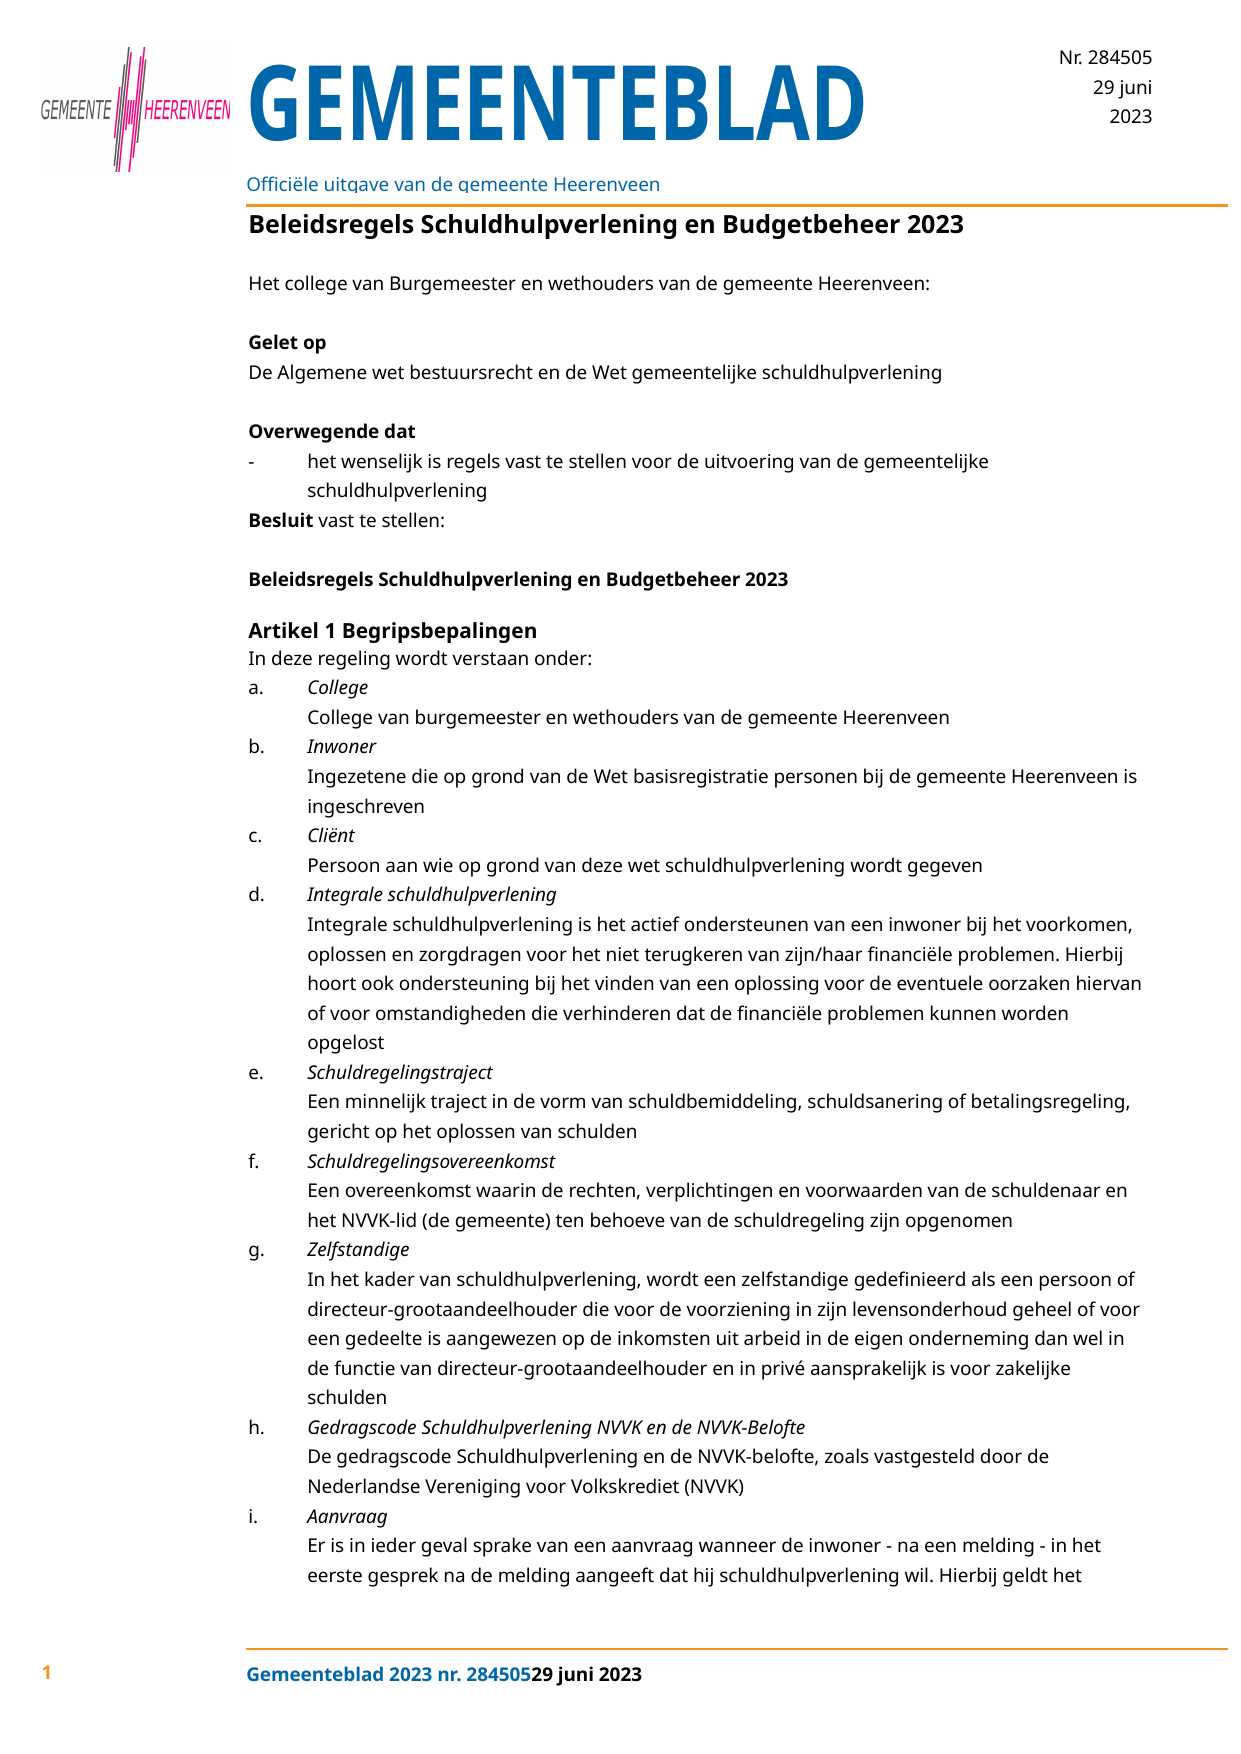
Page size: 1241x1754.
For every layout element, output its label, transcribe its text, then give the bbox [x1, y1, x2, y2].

list Een overeenkomst waarin de rechten, verplichtingen en voorwaarden van de schuldenaar en het NVVK-lid (de gemeente) ten behoeve van de schuldregeling zijn opgenomen [248, 1177, 1152, 1233]
list Inwoner [248, 734, 1152, 759]
list De gedragscode Schuldhulpverlening en de NVVK-belofte, zoals vastgesteld door de Nederlandse Vereniging voor Volkskrediet (NVVK) [248, 1444, 1152, 1499]
text Besluit vast te stellen: [248, 507, 1152, 533]
list College [248, 674, 1152, 700]
text De Algemene wet bestuursrecht en de Wet gemeentelijke schuldhulpverlening [248, 359, 1152, 385]
list Gedragscode Schuldhulpverlening NVVK en de NVVK-Belofte [248, 1414, 1152, 1440]
text Overwegende dat [248, 418, 1152, 444]
text Gelet op [248, 329, 1152, 355]
list Integrale schuldhulpverlening is het actief ondersteunen van een inwoner bij het voorkomen, oplossen en zorgdragen voor het niet terugkeren van zijn/haar financiële problemen. Hierbij hoort ook ondersteuning bij het vinden van een oplossing voor de eventuele oorzaken hiervan of voor omstandigheden die verhinderen dat de financiële problemen kunnen worden opgelost [248, 911, 1152, 1055]
text Het college van Burgemeester en wethouders van de gemeente Heerenveen: [248, 270, 1152, 296]
list Cliënt [248, 822, 1152, 848]
picture [41, 47, 231, 172]
list In het kader van schuldhulpverlening, wordt een zelfstandige gedefinieerd als een persoon of directeur-grootaandeelhouder die voor de voorziening in zijn levensonderhoud geheel of voor een gedeelte is aangewezen op de inkomsten uit arbeid in de eigen onderneming dan wel in de functie van directeur-grootaandeelhouder en in privé aansprakelijk is voor zakelijke schulden [248, 1266, 1152, 1410]
list Er is in ieder geval sprake van een aanvraag wanneer de inwoner - na een melding - in het eerste gesprek na de melding aangeeft dat hij schuldhulpverlening wil. Hierbij geldt het [248, 1532, 1152, 1588]
list Zelfstandige [248, 1237, 1152, 1262]
list Schuldregelingsovereenkomst [248, 1148, 1152, 1174]
list het wenselijk is regels vast te stellen voor de uitvoering van de gemeentelijke schuldhulpverlening [248, 448, 1152, 503]
text Artikel 1 Begripsbepalingen [248, 617, 1152, 645]
list Aanvraag [248, 1503, 1152, 1529]
text Beleidsregels Schuldhulpverlening en Budgetbeheer 2023 [248, 566, 1152, 592]
list Schuldregelingstraject [248, 1059, 1152, 1085]
list College van burgemeester en wethouders van de gemeente Heerenveen [248, 704, 1152, 730]
text In deze regeling wordt verstaan onder: [248, 645, 1152, 671]
text Beleidsregels Schuldhulpverlening en Budgetbeheer 2023 [248, 207, 1152, 241]
list Integrale schuldhulpverlening [248, 882, 1152, 907]
list Persoon aan wie op grond van deze wet schuldhulpverlening wordt gegeven [248, 852, 1152, 878]
list Een minnelijk traject in de vorm van schuldbemiddeling, schuldsanering of betalingsregeling, gericht op het oplossen van schulden [248, 1089, 1152, 1144]
list Ingezetene die op grond van de Wet basisregistratie personen bij de gemeente Heerenveen is ingeschreven [248, 763, 1152, 819]
